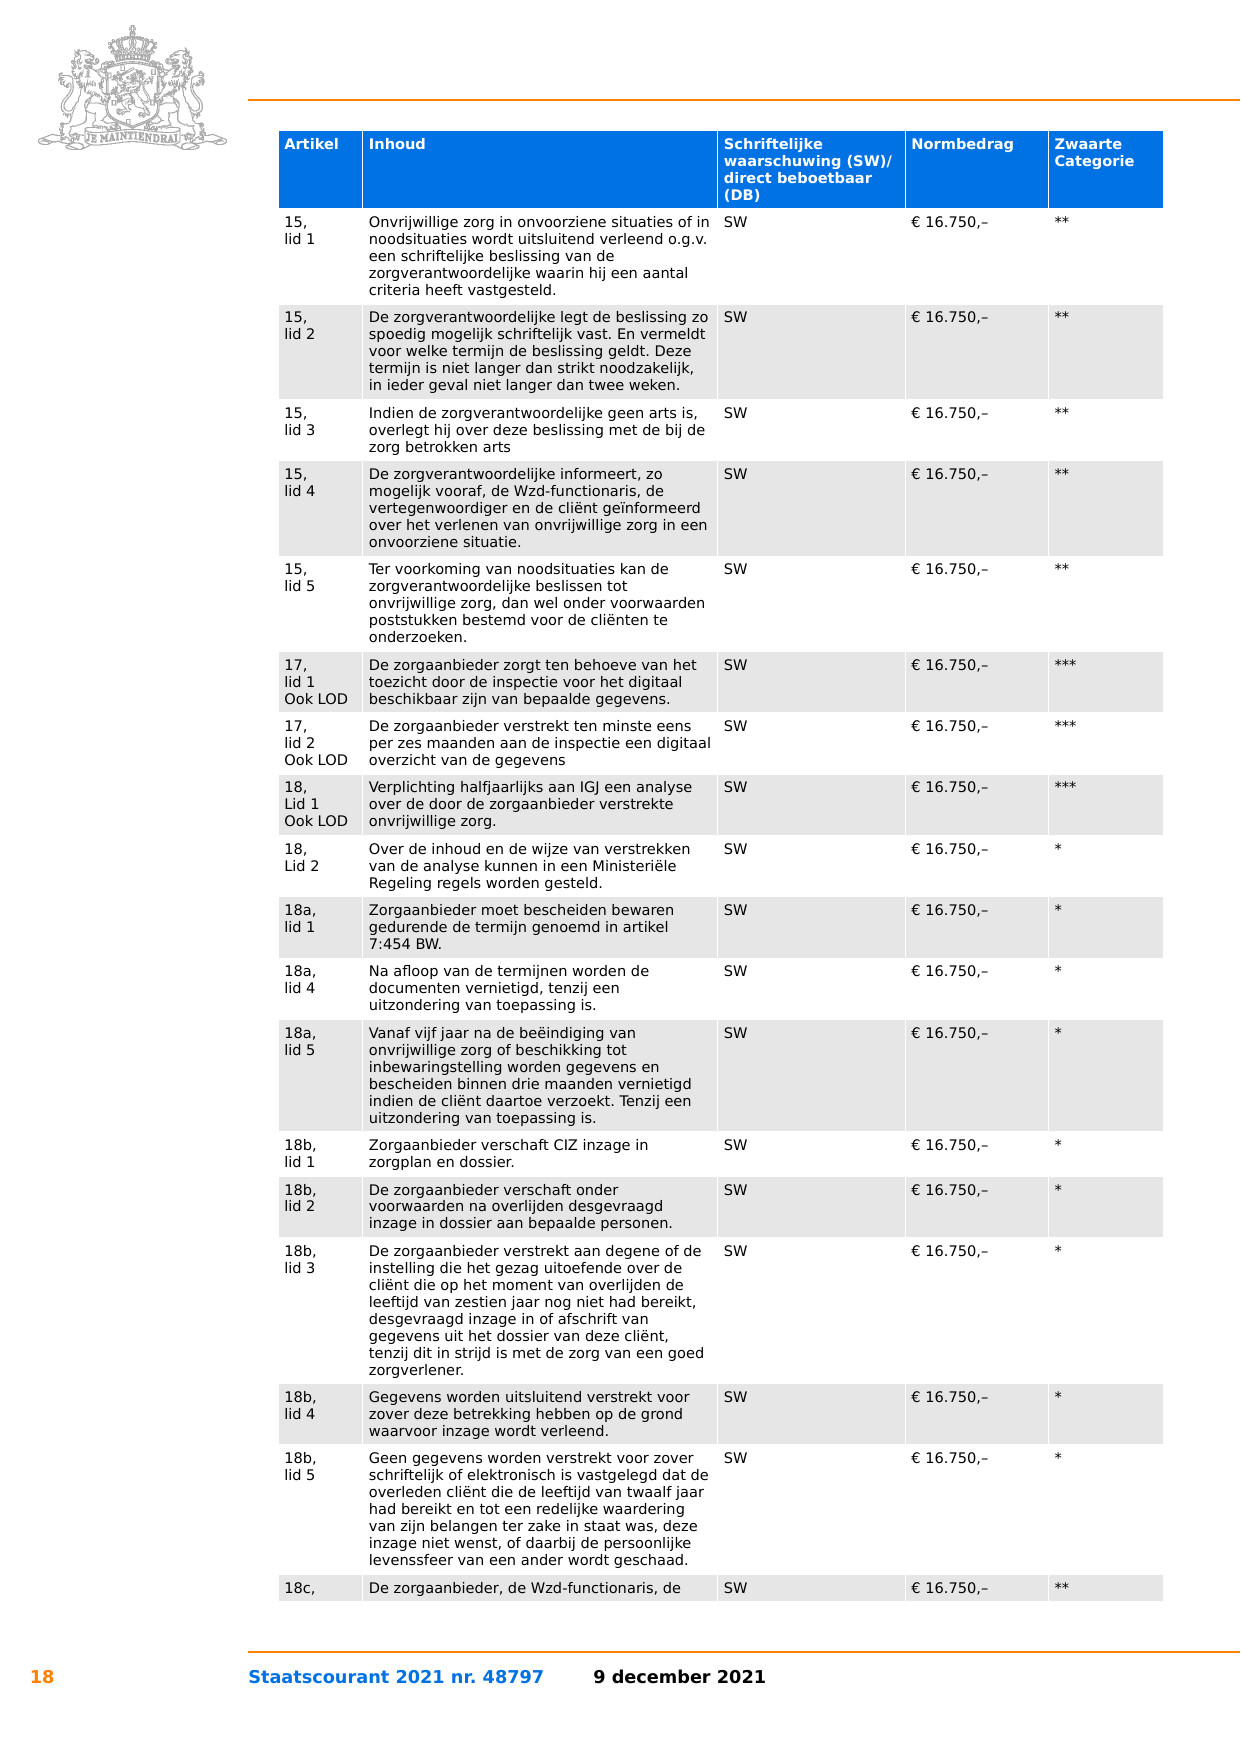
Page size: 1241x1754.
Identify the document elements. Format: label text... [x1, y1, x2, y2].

table_cell SW [718, 1384, 905, 1444]
table_cell € 16.750,– [906, 557, 1048, 651]
table_cell ** [1049, 305, 1163, 399]
table_cell SW [718, 209, 905, 303]
table_cell 15, lid 1 [279, 209, 362, 303]
table_cell * [1049, 1132, 1163, 1176]
table_cell 18c, [279, 1575, 362, 1601]
table_cell 18b, lid 2 [279, 1177, 362, 1237]
table_cell Ter voorkoming van noodsituaties kan de zorgverantwoordelijke beslissen tot onvrijwillige zorg, dan wel onder voorwaarden poststukken bestemd voor de cliënten te onderzoeken. [363, 557, 717, 651]
table_cell De zorgaanbieder zorgt ten behoeve van het toezicht door de inspectie voor het digitaal beschikbaar zijn van bepaalde gegevens. [363, 652, 717, 712]
table_cell De zorgverantwoordelijke informeert, zo mogelijk vooraf, de Wzd-functionaris, de vertegenwoordiger en de cliënt geïnformeerd over het verlenen van onvrijwillige zorg in een onvoorziene situatie. [363, 461, 717, 556]
table_cell 15, lid 3 [279, 400, 362, 460]
table_cell SW [718, 959, 905, 1019]
table_cell SW [718, 1575, 905, 1601]
table_cell € 16.750,– [906, 305, 1048, 399]
table_cell 15, lid 5 [279, 557, 362, 651]
table_cell ** [1049, 461, 1163, 556]
table_cell SW [718, 1020, 905, 1131]
table_cell *** [1049, 775, 1163, 835]
table_cell De zorgverantwoordelijke legt de beslissing zo spoedig mogelijk schriftelijk vast. En vermeldt voor welke termijn de beslissing geldt. Deze termijn is niet langer dan strikt noodzakelijk, in ieder geval niet langer dan twee weken. [363, 305, 717, 399]
table_cell * [1049, 1384, 1163, 1444]
table_cell Zorgaanbieder moet bescheiden bewaren gedurende de termijn genoemd in artikel 7:454 BW. [363, 897, 717, 958]
table_cell * [1049, 959, 1163, 1019]
table_cell Onvrijwillige zorg in onvoorziene situaties of in noodsituaties wordt uitsluitend verleend o.g.v. een schriftelijke beslissing van de zorgverantwoordelijke waarin hij een aantal criteria heeft vastgesteld. [363, 209, 717, 303]
table_cell € 16.750,– [906, 1384, 1048, 1444]
table_cell € 16.750,– [906, 400, 1048, 460]
table_cell SW [718, 836, 905, 896]
table_cell € 16.750,– [906, 461, 1048, 556]
table_header Inhoud [363, 131, 717, 208]
table_cell De zorgaanbieder verschaft onder voorwaarden na overlijden desgevraagd inzage in dossier aan bepaalde personen. [363, 1177, 717, 1237]
table_cell Indien de zorgverantwoordelijke geen arts is, overlegt hij over deze beslissing met de bij de zorg betrokken arts [363, 400, 717, 460]
table_cell Verplichting halfjaarlijks aan IGJ een analyse over de door de zorgaanbieder verstrekte onvrijwillige zorg. [363, 775, 717, 835]
table_cell € 16.750,– [906, 209, 1048, 303]
table_cell € 16.750,– [906, 1020, 1048, 1131]
table_header Artikel [279, 131, 362, 208]
table_cell 17, lid 2 Ook LOD [279, 713, 362, 773]
table_header Normbedrag [906, 131, 1048, 208]
table_cell € 16.750,– [906, 713, 1048, 773]
table_cell € 16.750,– [906, 1132, 1048, 1176]
table_cell 18b, lid 4 [279, 1384, 362, 1444]
table_header Zwaarte Categorie [1049, 131, 1163, 208]
table_cell 15, lid 4 [279, 461, 362, 556]
table_cell 18a, lid 4 [279, 959, 362, 1019]
table_cell *** [1049, 713, 1163, 773]
table_cell € 16.750,– [906, 1177, 1048, 1237]
table_cell * [1049, 1020, 1163, 1131]
table_cell Over de inhoud en de wijze van verstrekken van de analyse kunnen in een Ministeriële Regeling regels worden gesteld. [363, 836, 717, 896]
table_cell € 16.750,– [906, 652, 1048, 712]
table_cell Gegevens worden uitsluitend verstrekt voor zover deze betrekking hebben op de grond waarvoor inzage wordt verleend. [363, 1384, 717, 1444]
table_cell *** [1049, 652, 1163, 712]
table_cell 18, Lid 1 Ook LOD [279, 775, 362, 835]
table_cell SW [718, 1132, 905, 1176]
table_cell ** [1049, 1575, 1163, 1601]
table_cell SW [718, 461, 905, 556]
table_cell SW [718, 897, 905, 958]
table_cell € 16.750,– [906, 836, 1048, 896]
table_cell 17, lid 1 Ook LOD [279, 652, 362, 712]
table_cell * [1049, 1238, 1163, 1383]
table_cell 15, lid 2 [279, 305, 362, 399]
table_cell Vanaf vijf jaar na de beëindiging van onvrijwillige zorg of beschikking tot inbewaringstelling worden gegevens en bescheiden binnen drie maanden vernietigd indien de cliënt daartoe verzoekt. Tenzij een uitzondering van toepassing is. [363, 1020, 717, 1131]
table_cell 18b, lid 5 [279, 1446, 362, 1574]
table_cell De zorgaanbieder, de Wzd-functionaris, de [363, 1575, 717, 1601]
table_cell 18b, lid 1 [279, 1132, 362, 1176]
table_cell SW [718, 305, 905, 399]
table_cell SW [718, 557, 905, 651]
table_cell SW [718, 400, 905, 460]
table_cell * [1049, 836, 1163, 896]
table_cell € 16.750,– [906, 959, 1048, 1019]
table_cell € 16.750,– [906, 897, 1048, 958]
table_cell * [1049, 897, 1163, 958]
table_cell 18, Lid 2 [279, 836, 362, 896]
table_cell 18a, lid 1 [279, 897, 362, 958]
table_cell Zorgaanbieder verschaft CIZ inzage in zorgplan en dossier. [363, 1132, 717, 1176]
table_cell Geen gegevens worden verstrekt voor zover schriftelijk of elektronisch is vastgelegd dat de overleden cliënt die de leeftijd van twaalf jaar had bereikt en tot een redelijke waardering van zijn belangen ter zake in staat was, deze inzage niet wenst, of daarbij de persoonlijke levenssfeer van een ander wordt geschaad. [363, 1446, 717, 1574]
table_cell * [1049, 1177, 1163, 1237]
table_cell De zorgaanbieder verstrekt aan degene of de instelling die het gezag uitoefende over de cliënt die op het moment van overlijden de leeftijd van zestien jaar nog niet had bereikt, desgevraagd inzage in of afschrift van gegevens uit het dossier van deze cliënt, tenzij dit in strijd is met de zorg van een goed zorgverlener. [363, 1238, 717, 1383]
picture [38, 25, 227, 150]
table_cell SW [718, 1446, 905, 1574]
table_cell SW [718, 1177, 905, 1237]
table_cell * [1049, 1446, 1163, 1574]
table_cell De zorgaanbieder verstrekt ten minste eens per zes maanden aan de inspectie een digitaal overzicht van de gegevens [363, 713, 717, 773]
table_cell SW [718, 775, 905, 835]
table_cell € 16.750,– [906, 775, 1048, 835]
table_cell ** [1049, 400, 1163, 460]
table_cell € 16.750,– [906, 1575, 1048, 1601]
table_cell 18b, lid 3 [279, 1238, 362, 1383]
table_cell € 16.750,– [906, 1238, 1048, 1383]
table_cell SW [718, 1238, 905, 1383]
table_cell SW [718, 713, 905, 773]
table_cell Na afloop van de termijnen worden de documenten vernietigd, tenzij een uitzondering van toepassing is. [363, 959, 717, 1019]
table_cell € 16.750,– [906, 1446, 1048, 1574]
table_header Schriftelijke waarschuwing (SW)/ direct beboetbaar (DB) [718, 131, 905, 208]
table_cell ** [1049, 209, 1163, 303]
table_cell ** [1049, 557, 1163, 651]
table_cell 18a, lid 5 [279, 1020, 362, 1131]
table_cell SW [718, 652, 905, 712]
